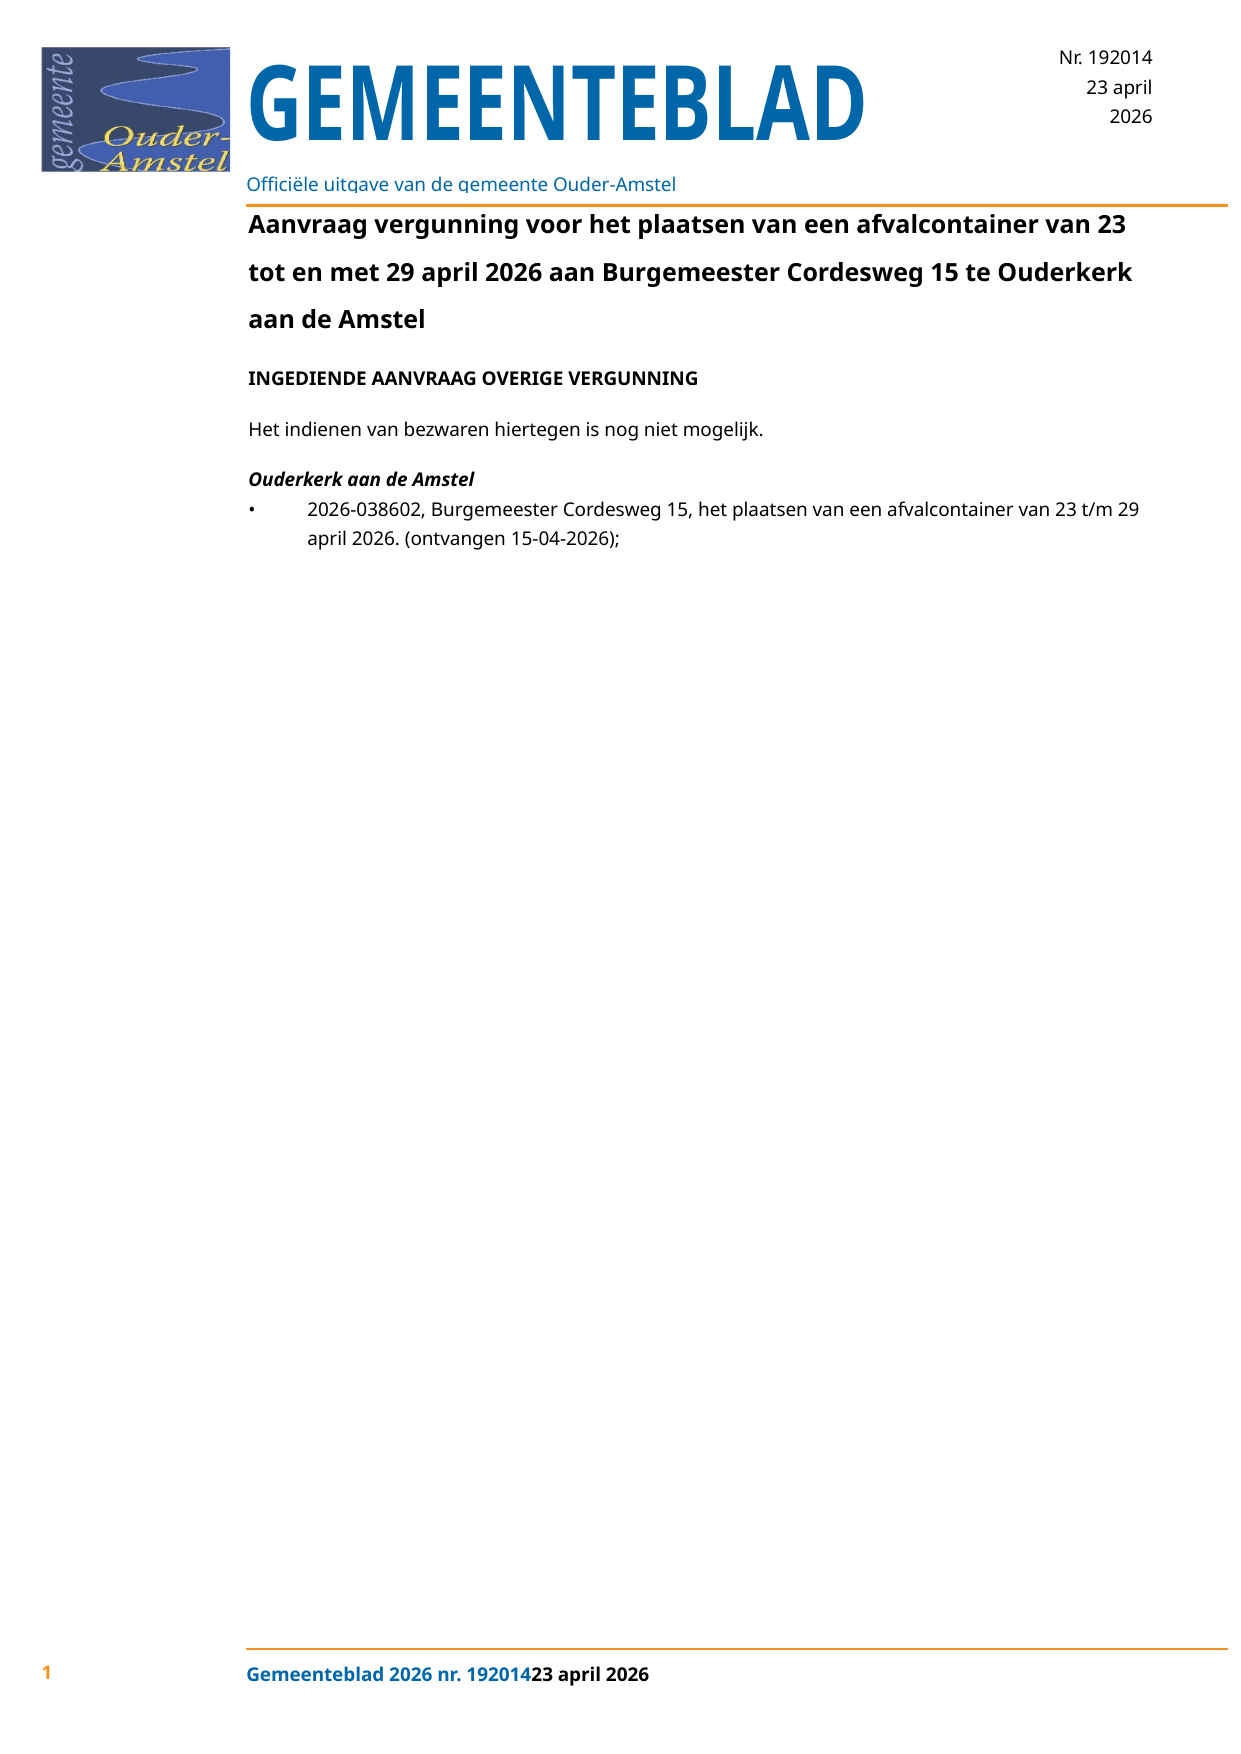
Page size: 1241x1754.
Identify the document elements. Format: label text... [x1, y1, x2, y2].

text Ouderkerk aan de Amstel [248, 466, 1152, 492]
picture [41, 47, 231, 172]
list 2026-038602, Burgemeester Cordesweg 15, het plaatsen van een afvalcontainer van 23 t/m 29 april 2026. (ontvangen 15-04-2026); [248, 496, 1152, 551]
text INGEDIENDE AANVRAAG OVERIGE VERGUNNING [248, 366, 1152, 391]
text Aanvraag vergunning voor het plaatsen van een afvalcontainer van 23 tot en met 29 april 2026 aan Burgemeester Cordesweg 15 te Ouderkerk aan de Amstel [248, 207, 1152, 336]
text Het indienen van bezwaren hiertegen is nog niet mogelijk. [248, 416, 1152, 442]
